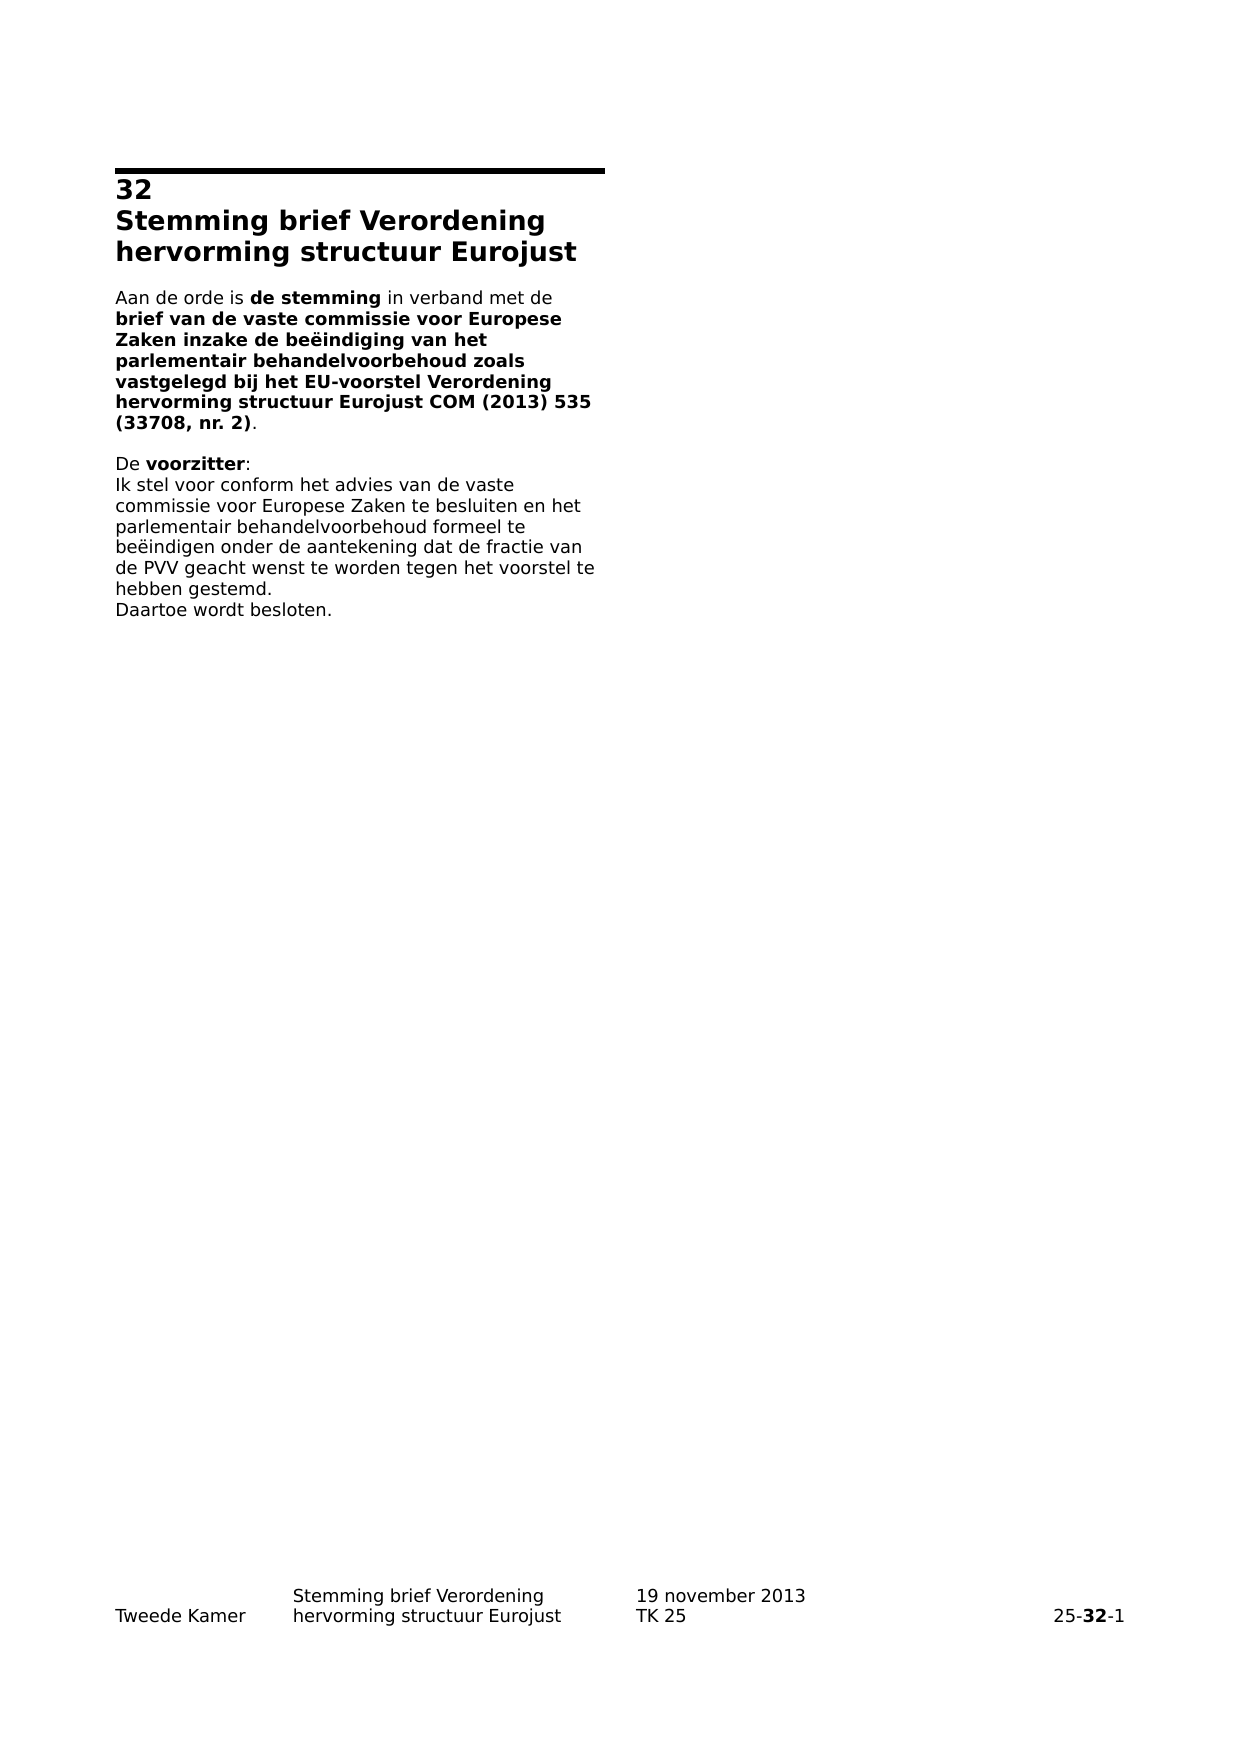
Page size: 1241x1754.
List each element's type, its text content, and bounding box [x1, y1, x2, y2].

text Ik stel voor conform het advies van de vaste commissie voor Europese Zaken te besluiten en het parlementair behandelvoorbehoud formeel te beëindigen onder de aantekening dat de fractie van de PVV geacht wenst te worden tegen het voorstel te hebben gestemd. [115, 475, 605, 600]
text Daartoe wordt besloten. [115, 600, 605, 621]
text De voorzitter: [115, 454, 605, 475]
text Aan de orde is de stemming in verband met de brief van de vaste commissie voor Europese Zaken inzake de beëindiging van het parlementair behandelvoorbehoud zoals vastgelegd bij het EU-voorstel Verordening hervorming structuur Eurojust COM (2013) 535 (33708, nr. 2). [115, 288, 605, 434]
title 32 Stemming brief Verordening hervorming structuur Eurojust [115, 174, 605, 268]
